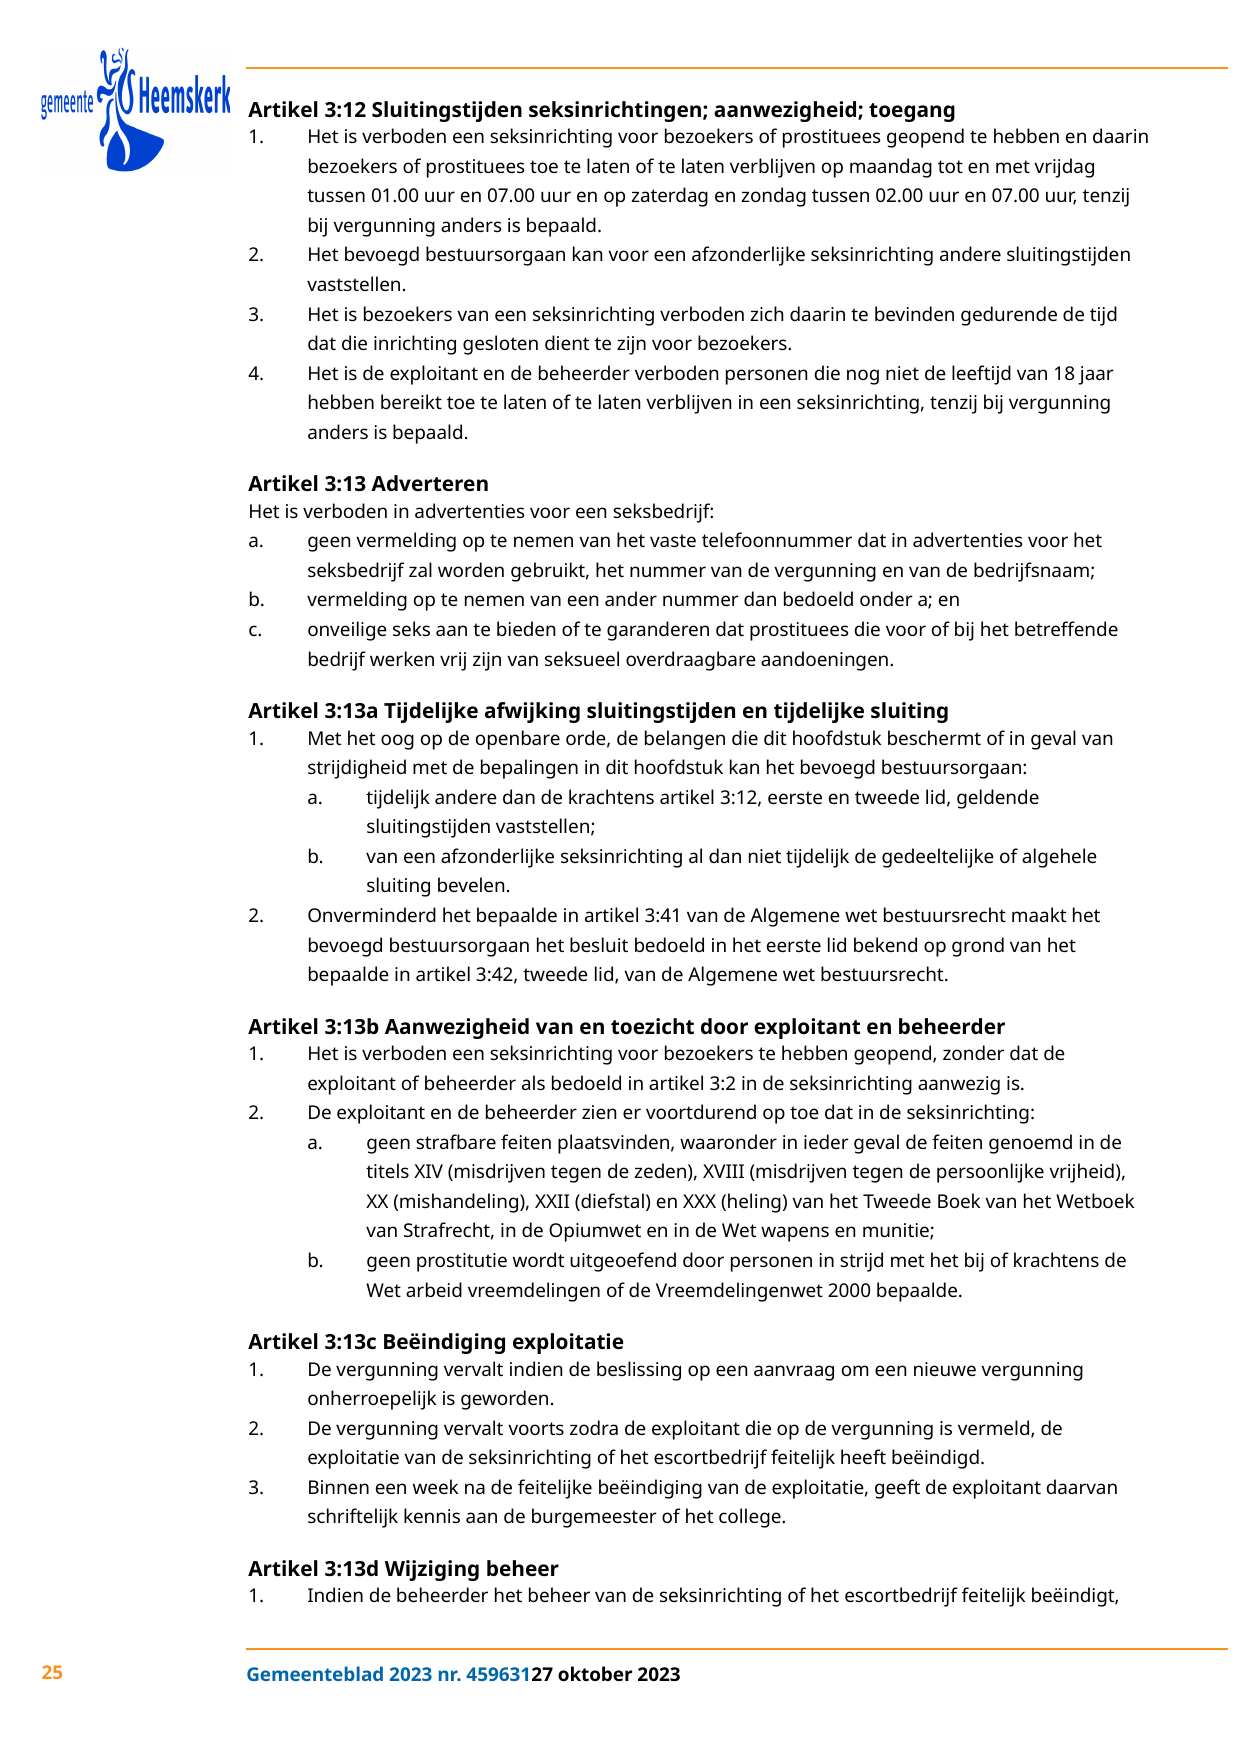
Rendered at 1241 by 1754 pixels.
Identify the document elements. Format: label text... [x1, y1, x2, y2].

list Onverminderd het bepaalde in artikel 3:41 van de Algemene wet bestuursrecht maakt het bevoegd bestuursorgaan het besluit bedoeld in het eerste lid bekend op grond van het bepaalde in artikel 3:42, tweede lid, van de Algemene wet bestuursrecht. [248, 902, 1152, 987]
list vermelding op te nemen van een ander nummer dan bedoeld onder a; en [248, 587, 1152, 612]
list De exploitant en de beheerder zien er voortdurend op toe dat in de seksinrichting: [248, 1099, 1152, 1125]
list geen vermelding op te nemen van het vaste telefoonnummer dat in advertenties voor het seksbedrijf zal worden gebruikt, het nummer van de vergunning en van de bedrijfsnaam; [248, 527, 1152, 583]
list Het bevoegd bestuursorgaan kan voor een afzonderlijke seksinrichting andere sluitingstijden vaststellen. [248, 242, 1152, 297]
text Artikel 3:13b Aanwezigheid van en toezicht door exploitant en beheerder [248, 1012, 1152, 1040]
text Artikel 3:12 Sluitingstijden seksinrichtingen; aanwezigheid; toegang [248, 95, 1152, 123]
list De vergunning vervalt indien de beslissing op een aanvraag om een nieuwe vergunning onherroepelijk is geworden. [248, 1356, 1152, 1411]
text Het is verboden in advertenties voor een seksbedrijf: [248, 498, 1152, 524]
list Met het oog op de openbare orde, de belangen die dit hoofdstuk beschermt of in geval van strijdigheid met de bepalingen in dit hoofdstuk kan het bevoegd bestuursorgaan: [248, 725, 1152, 780]
list geen prostitutie wordt uitgeoefend door personen in strijd met het bij of krachtens de Wet arbeid vreemdelingen of de Vreemdelingenwet 2000 bepaalde. [307, 1247, 1152, 1303]
text Artikel 3:13d Wijziging beheer [248, 1554, 1152, 1582]
picture [41, 47, 231, 172]
list Het is verboden een seksinrichting voor bezoekers te hebben geopend, zonder dat de exploitant of beheerder als bedoeld in artikel 3:2 in de seksinrichting aanwezig is. [248, 1040, 1152, 1096]
list Indien de beheerder het beheer van de seksinrichting of het escortbedrijf feitelijk beëindigt, [248, 1582, 1152, 1608]
text Artikel 3:13a Tijdelijke afwijking sluitingstijden en tijdelijke sluiting [248, 696, 1152, 725]
list van een afzonderlijke seksinrichting al dan niet tijdelijk de gedeeltelijke of algehele sluiting bevelen. [307, 843, 1152, 898]
list Het is de exploitant en de beheerder verboden personen die nog niet de leeftijd van 18 jaar hebben bereikt toe te laten of te laten verblijven in een seksinrichting, tenzij bij vergunning anders is bepaald. [248, 360, 1152, 445]
list tijdelijk andere dan de krachtens artikel 3:12, eerste en tweede lid, geldende sluitingstijden vaststellen; [307, 784, 1152, 839]
list Het is bezoekers van een seksinrichting verboden zich daarin te bevinden gedurende de tijd dat die inrichting gesloten dient te zijn voor bezoekers. [248, 301, 1152, 356]
list onveilige seks aan te bieden of te garanderen dat prostituees die voor of bij het betreffende bedrijf werken vrij zijn van seksueel overdraagbare aandoeningen. [248, 616, 1152, 672]
list geen strafbare feiten plaatsvinden, waaronder in ieder geval de feiten genoemd in de titels XIV (misdrijven tegen de zeden), XVIII (misdrijven tegen de persoonlijke vrijheid), XX (mishandeling), XXII (diefstal) en XXX (heling) van het Tweede Boek van het Wetboek van Strafrecht, in de Opiumwet en in de Wet wapens en munitie; [307, 1129, 1152, 1243]
text Artikel 3:13c Beëindiging exploitatie [248, 1327, 1152, 1356]
text Artikel 3:13 Adverteren [248, 469, 1152, 498]
list Binnen een week na de feitelijke beëindiging van de exploitatie, geeft de exploitant daarvan schriftelijk kennis aan de burgemeester of het college. [248, 1474, 1152, 1529]
list De vergunning vervalt voorts zodra de exploitant die op de vergunning is vermeld, de exploitatie van de seksinrichting of het escortbedrijf feitelijk heeft beëindigd. [248, 1415, 1152, 1470]
list Het is verboden een seksinrichting voor bezoekers of prostituees geopend te hebben en daarin bezoekers of prostituees toe te laten of te laten verblijven op maandag tot en met vrijdag tussen 01.00 uur en 07.00 uur en op zaterdag en zondag tussen 02.00 uur en 07.00 uur, tenzij bij vergunning anders is bepaald. [248, 123, 1152, 238]
